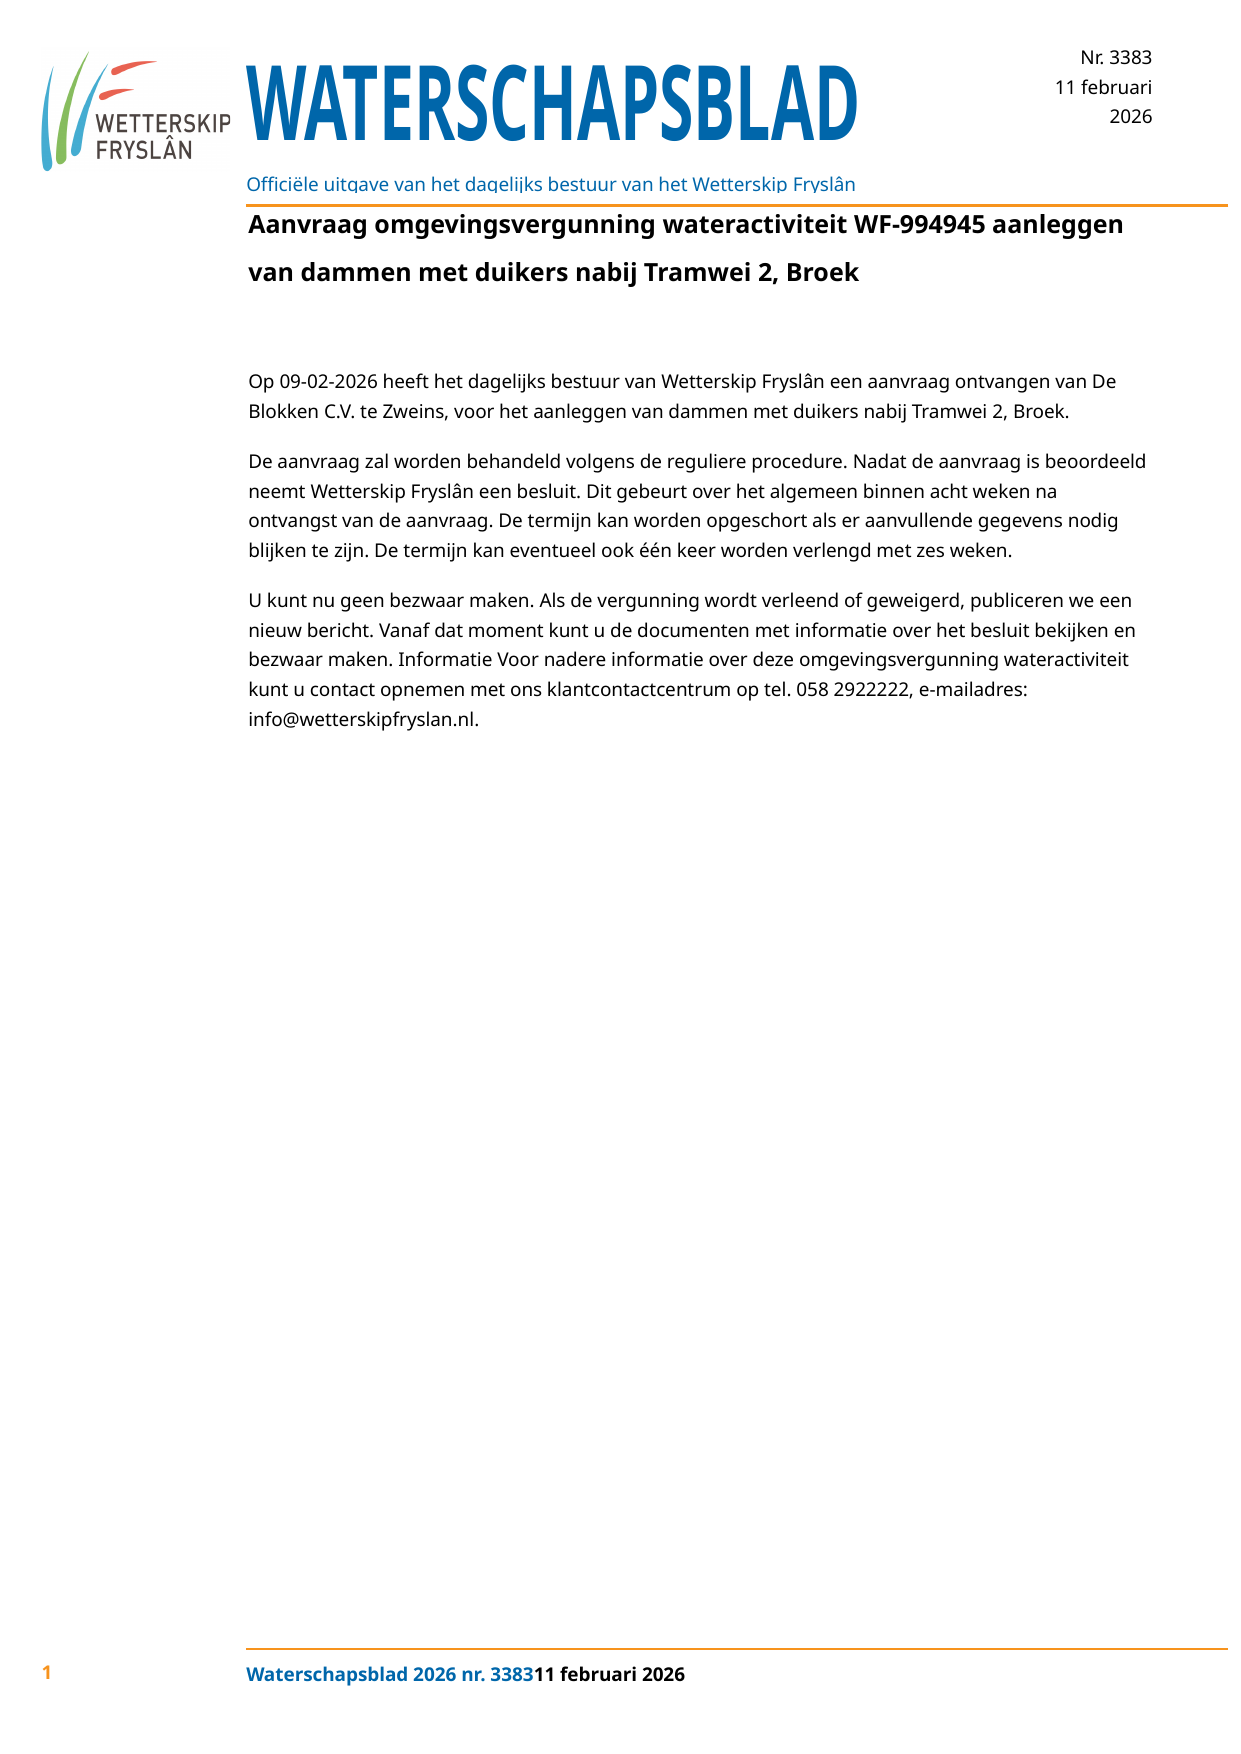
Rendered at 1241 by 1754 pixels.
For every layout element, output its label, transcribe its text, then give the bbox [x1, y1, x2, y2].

text Op 09-02-2026 heeft het dagelijks bestuur van Wetterskip Fryslân een aanvraag ontvangen van De Blokken C.V. te Zweins, voor het aanleggen van dammen met duikers nabij Tramwei 2, Broek. [248, 368, 1152, 424]
picture [41, 47, 231, 172]
text U kunt nu geen bezwaar maken. Als de vergunning wordt verleend of geweigerd, publiceren we een nieuw bericht. Vanaf dat moment kunt u de documenten met informatie over het besluit bekijken en bezwaar maken. Informatie Voor nadere informatie over deze omgevingsvergunning wateractiviteit kunt u contact opnemen met ons klantcontactcentrum op tel. 058 2922222, e-mailadres: info@wetterskipfryslan.nl. [248, 587, 1152, 732]
text Aanvraag omgevingsvergunning wateractiviteit WF-994945 aanleggen van dammen met duikers nabij Tramwei 2, Broek [248, 207, 1152, 288]
text De aanvraag zal worden behandeld volgens de reguliere procedure. Nadat de aanvraag is beoordeeld neemt Wetterskip Fryslân een besluit. Dit gebeurt over het algemeen binnen acht weken na ontvangst van de aanvraag. De termijn kan worden opgeschort als er aanvullende gegevens nodig blijken te zijn. De termijn kan eventueel ook één keer worden verlengd met zes weken. [248, 448, 1152, 563]
